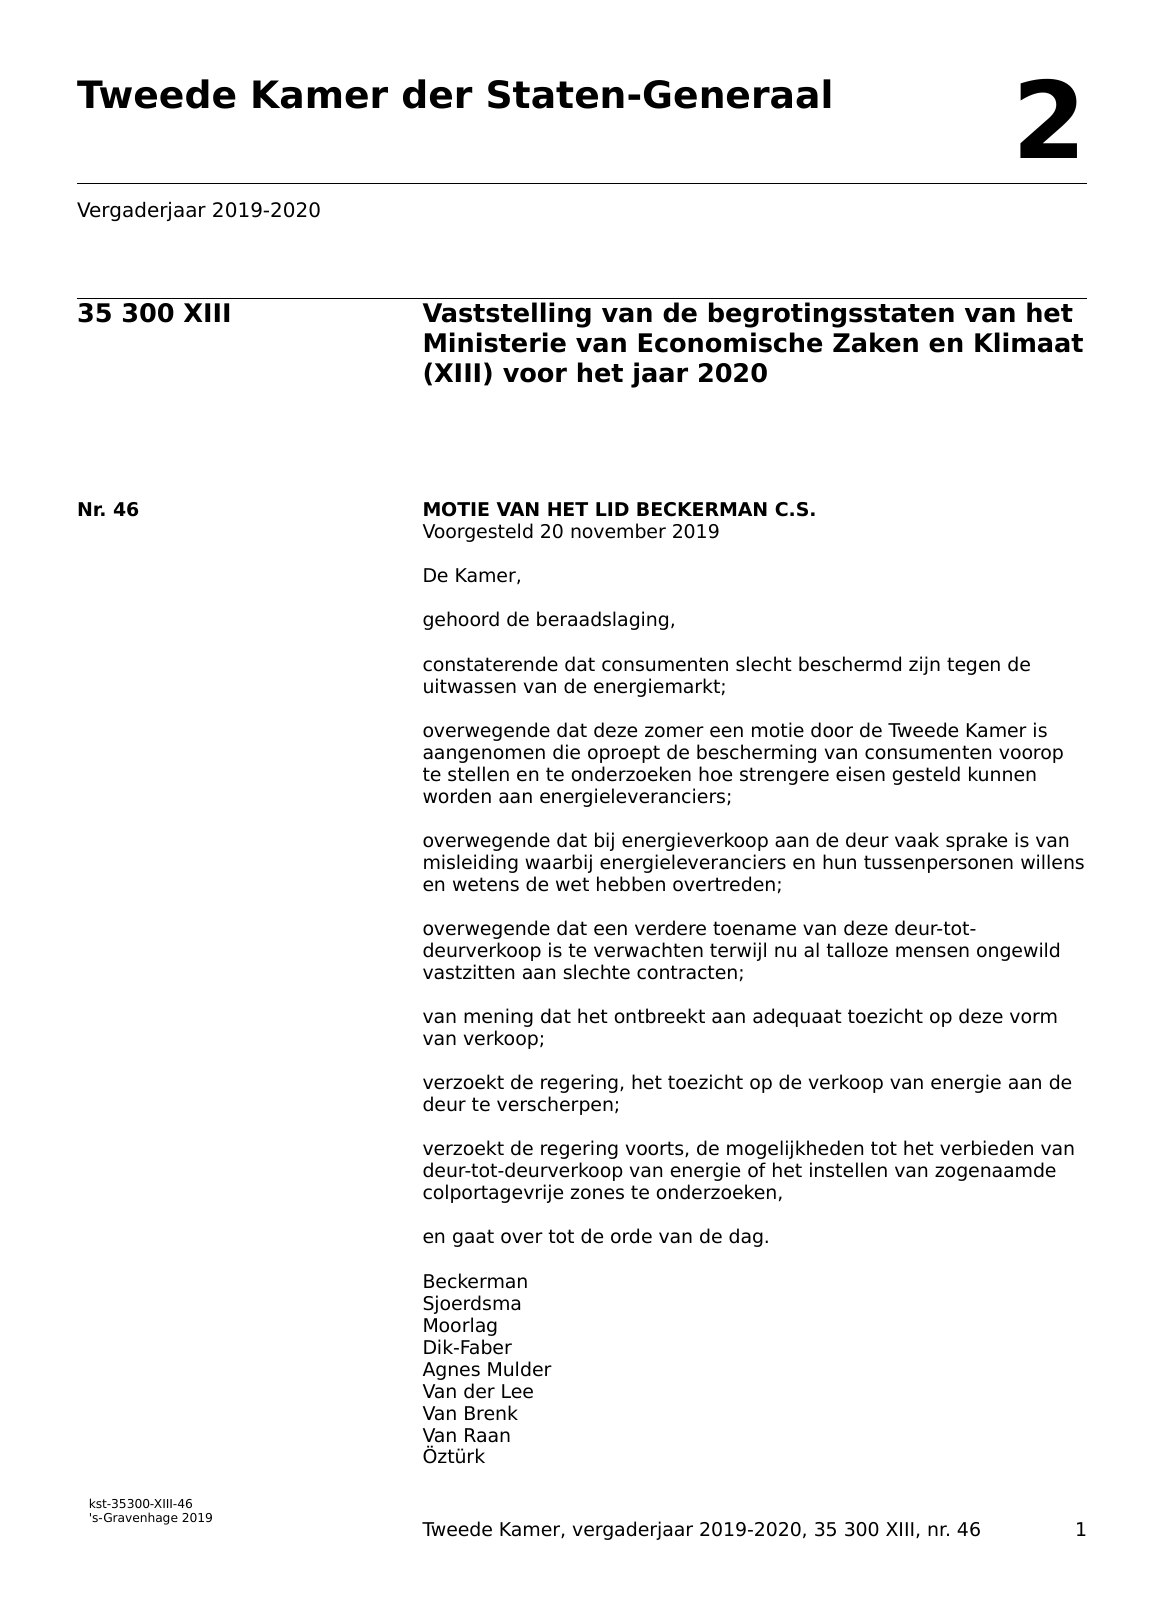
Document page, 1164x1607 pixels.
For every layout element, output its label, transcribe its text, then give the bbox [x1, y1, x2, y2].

text Dik-Faber [422, 1337, 1087, 1358]
subtitle Nr. 46 MOTIE VAN HET LID BECKERMAN C.S. [77, 499, 1087, 521]
text Van Brenk [422, 1402, 1087, 1424]
text verzoekt de regering, het toezicht op de verkoop van energie aan de deur te verscherpen; [422, 1072, 1087, 1116]
text kst-35300-XIII-46 [88, 1497, 323, 1511]
text en gaat over tot de orde van de dag. [422, 1226, 1087, 1248]
text verzoekt de regering voorts, de mogelijkheden tot het verbieden van deur-tot-deurverkoop van energie of het instellen van zogenaamde colportagevrije zones te onderzoeken, [422, 1138, 1087, 1204]
table_header Tweede Kamer der Staten-Generaal [77, 59, 886, 183]
text gehoord de beraadslaging, [422, 609, 1087, 631]
text De Kamer, [422, 565, 1087, 587]
text overwegende dat bij energieverkoop aan de deur vaak sprake is van misleiding waarbij energieleveranciers en hun tussenpersonen willens en wetens de wet hebben overtreden; [422, 830, 1087, 896]
text constaterende dat consumenten slecht beschermd zijn tegen de uitwassen van de energiemarkt; [422, 653, 1087, 697]
text Beckerman [422, 1271, 1087, 1293]
text Voorgesteld 20 november 2019 [422, 521, 1087, 543]
table_cell Vergaderjaar 2019-2020 [77, 184, 1087, 298]
text Van der Lee [422, 1381, 1087, 1402]
text Sjoerdsma [422, 1293, 1087, 1314]
table_header 2 [886, 59, 1087, 183]
text Öztürk [422, 1446, 1087, 1468]
text overwegende dat deze zomer een motie door de Tweede Kamer is aangenomen die oproept de bescherming van consumenten voorop te stellen en te onderzoeken hoe strengere eisen gesteld kunnen worden aan energieleveranciers; [422, 720, 1087, 808]
text overwegende dat een verdere toename van deze deur-tot-deurverkoop is te verwachten terwijl nu al talloze mensen ongewild vastzitten aan slechte contracten; [422, 918, 1087, 984]
text 's-Gravenhage 2019 [88, 1511, 323, 1525]
text Agnes Mulder [422, 1358, 1087, 1381]
text Van Raan [422, 1424, 1087, 1446]
subtitle 35 300 XIII Vaststelling van de begrotingsstaten van het Ministerie van Economische Zaken en Klimaat (XIII) voor het jaar 2020 [77, 299, 1087, 388]
text van mening dat het ontbreekt aan adequaat toezicht op deze vorm van verkoop; [422, 1006, 1087, 1050]
text Moorlag [422, 1314, 1087, 1337]
